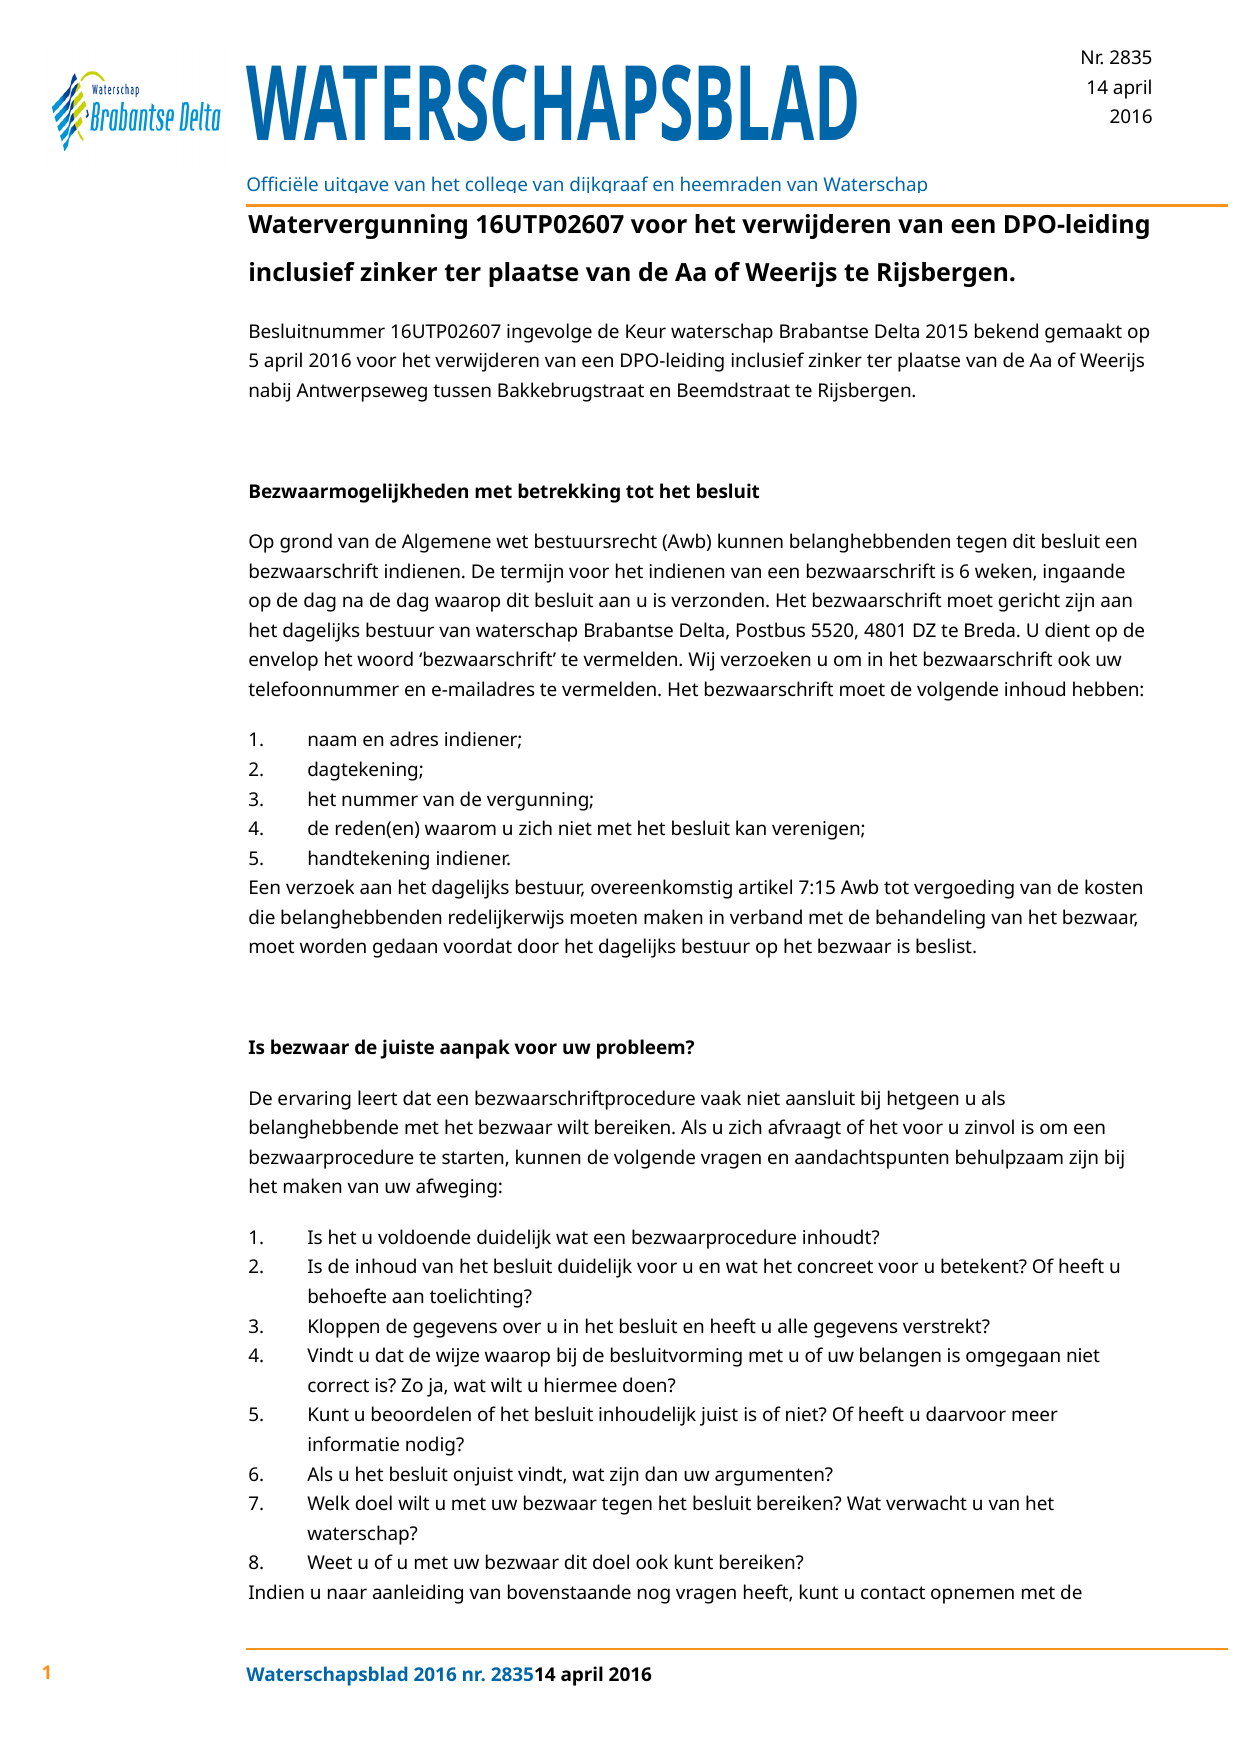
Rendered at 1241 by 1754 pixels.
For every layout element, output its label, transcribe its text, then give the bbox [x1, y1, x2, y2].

list Kloppen de gegevens over u in het besluit en heeft u alle gegevens verstrekt? [248, 1313, 1152, 1339]
list Vindt u dat de wijze waarop bij de besluitvorming met u of uw belangen is omgegaan niet correct is? Zo ja, wat wilt u hiermee doen? [248, 1342, 1152, 1398]
list Kunt u beoordelen of het besluit inhoudelijk juist is of niet? Of heeft u daarvoor meer informatie nodig? [248, 1402, 1152, 1457]
list handtekening indiener. [248, 845, 1152, 871]
list Weet u of u met uw bezwaar dit doel ook kunt bereiken? [248, 1549, 1152, 1575]
list naam en adres indiener; [248, 727, 1152, 752]
text Watervergunning 16UTP02607 voor het verwijderen van een DPO-leiding inclusief zinker ter plaatse van de Aa of Weerijs te Rijsbergen. [248, 207, 1152, 288]
list Is de inhoud van het besluit duidelijk voor u en wat het concreet voor u betekent? Of heeft u behoefte aan toelichting? [248, 1254, 1152, 1309]
text Besluitnummer 16UTP02607 ingevolge de Keur waterschap Brabantse Delta 2015 bekend gemaakt op 5 april 2016 voor het verwijderen van een DPO-leiding inclusief zinker ter plaatse van de Aa of Weerijs nabij Antwerpseweg tussen Bakkebrugstraat en Beemdstraat te Rijsbergen. [248, 318, 1152, 403]
text Een verzoek aan het dagelijks bestuur, overeenkomstig artikel 7:15 Awb tot vergoeding van de kosten die belanghebbenden redelijkerwijs moeten maken in verband met de behandeling van het bezwaar, moet worden gedaan voordat door het dagelijks bestuur op het bezwaar is beslist. [248, 874, 1152, 959]
text Bezwaarmogelijkheden met betrekking tot het besluit [248, 478, 1152, 504]
list het nummer van de vergunning; [248, 786, 1152, 812]
list dagtekening; [248, 756, 1152, 782]
list Als u het besluit onjuist vindt, wat zijn dan uw argumenten? [248, 1461, 1152, 1487]
text Op grond van de Algemene wet bestuursrecht (Awb) kunnen belanghebbenden tegen dit besluit een bezwaarschrift indienen. De termijn voor het indienen van een bezwaarschrift is 6 weken, ingaande op de dag na de dag waarop dit besluit aan u is verzonden. Het bezwaarschrift moet gericht zijn aan het dagelijks bestuur van waterschap Brabantse Delta, Postbus 5520, 4801 DZ te Breda. U dient op de envelop het woord ‘bezwaarschrift’ te vermelden. Wij verzoeken u om in het bezwaarschrift ook uw telefoonnummer en e‑mailadres te vermelden. Het bezwaarschrift moet de volgende inhoud hebben: [248, 528, 1152, 702]
list Welk doel wilt u met uw bezwaar tegen het besluit bereiken? Wat verwacht u van het waterschap? [248, 1490, 1152, 1546]
text Is bezwaar de juiste aanpak voor uw probleem? [248, 1034, 1152, 1060]
text Indien u naar aanleiding van bovenstaande nog vragen heeft, kunt u contact opnemen met de [248, 1579, 1152, 1605]
list Is het u voldoende duidelijk wat een bezwaarprocedure inhoudt? [248, 1224, 1152, 1250]
text De ervaring leert dat een bezwaarschriftprocedure vaak niet aansluit bij hetgeen u als belanghebbende met het bezwaar wilt bereiken. Als u zich afvraagt of het voor u zinvol is om een bezwaarprocedure te starten, kunnen de volgende vragen en aandachtspunten behulpzaam zijn bij het maken van uw afweging: [248, 1085, 1152, 1199]
list de reden(en) waarom u zich niet met het besluit kan verenigen; [248, 815, 1152, 841]
picture [41, 47, 231, 172]
